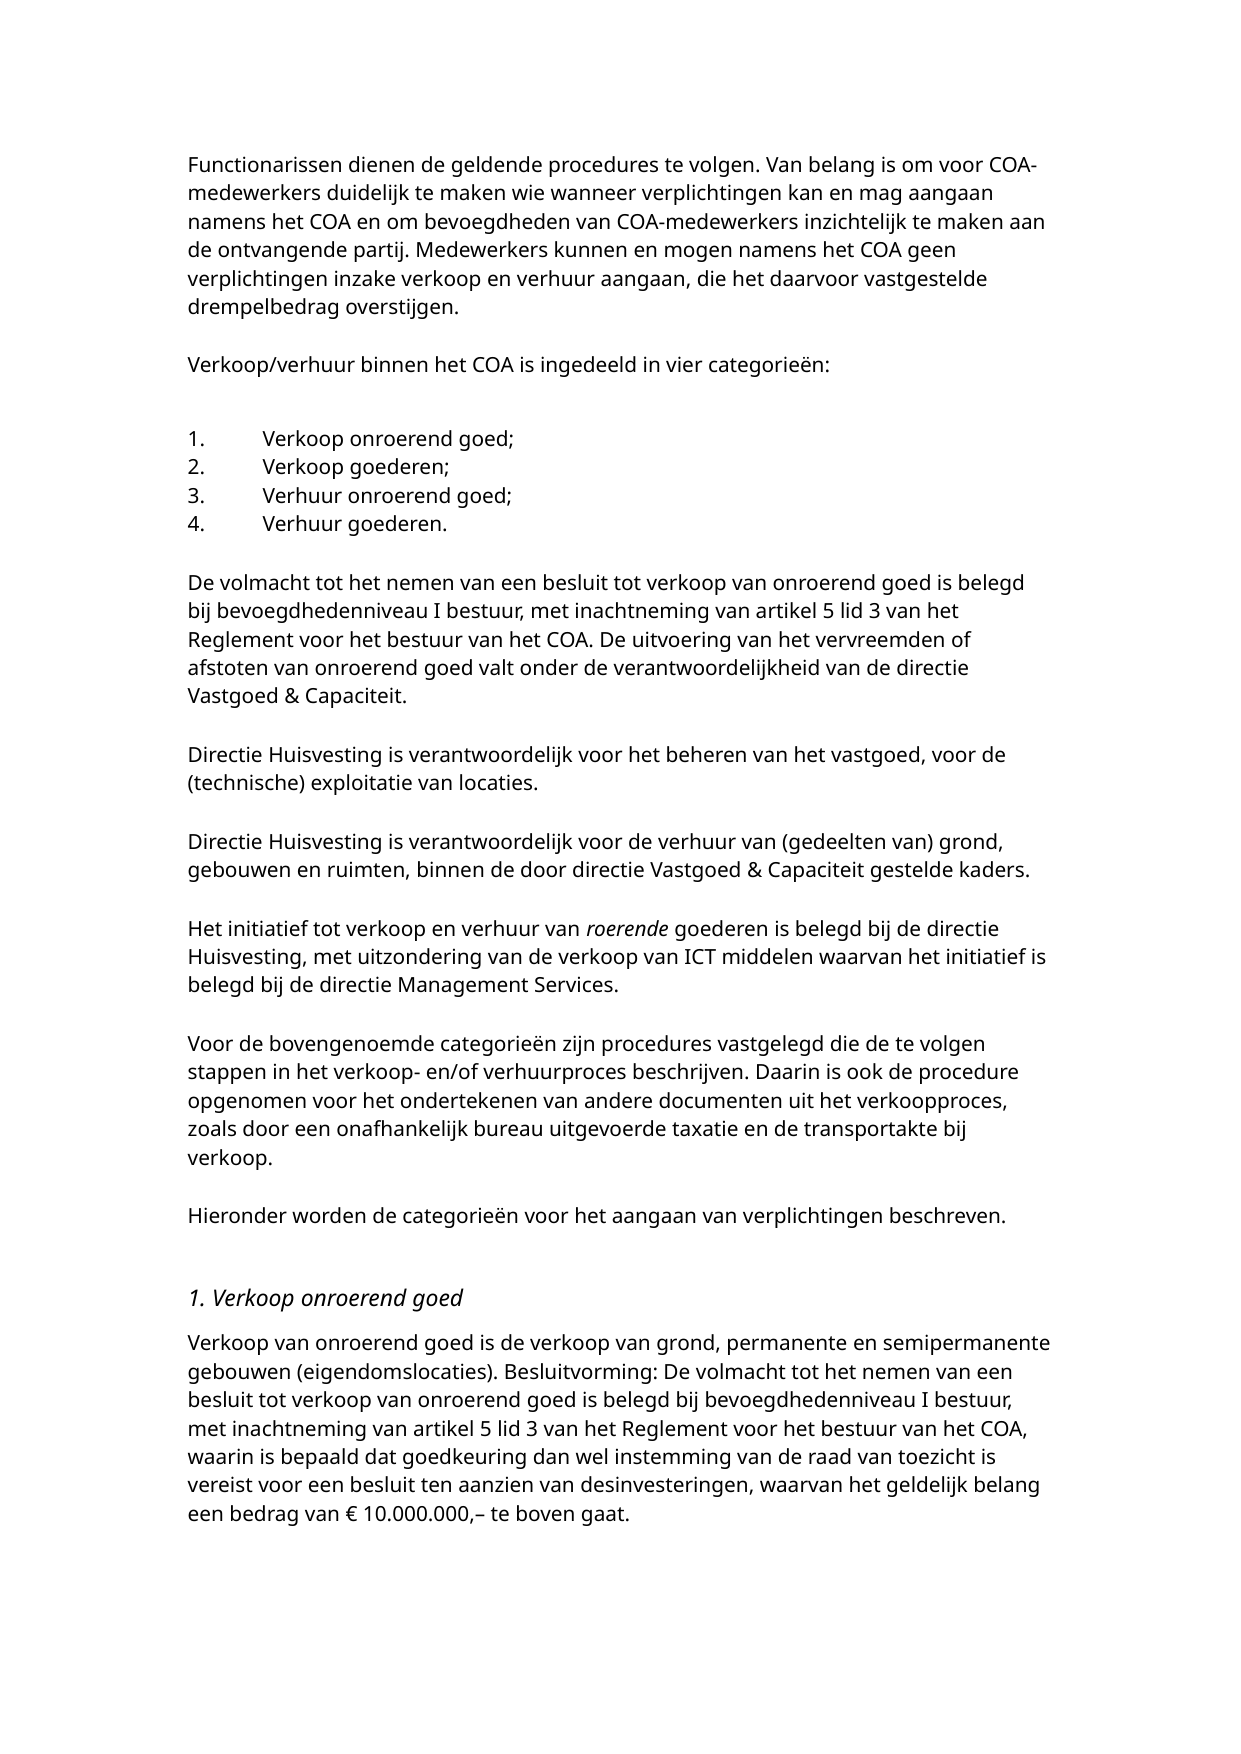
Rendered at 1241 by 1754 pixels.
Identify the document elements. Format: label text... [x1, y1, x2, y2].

subtitle 1. Verkoop onroerend goed [187, 1282, 1053, 1313]
text Hieronder worden de categorieën voor het aangaan van verplichtingen beschreven. [187, 1201, 1053, 1230]
text De volmacht tot het nemen van een besluit tot verkoop van onroerend goed is belegd bij bevoegdhedenniveau I bestuur, met inachtneming van artikel 5 lid 3 van het Reglement voor het bestuur van het COA. De uitvoering van het vervreemden of afstoten van onroerend goed valt onder de verantwoordelijkheid van de directie Vastgoed & Capaciteit. [187, 568, 1053, 710]
text Functionarissen dienen de geldende procedures te volgen. Van belang is om voor COA-medewerkers duidelijk te maken wie wanneer verplichtingen kan en mag aangaan namens het COA en om bevoegdheden van COA-medewerkers inzichtelijk te maken aan de ontvangende partij. Medewerkers kunnen en mogen namens het COA geen verplichtingen inzake verkoop en verhuur aangaan, die het daarvoor vastgestelde drempelbedrag overstijgen. [187, 150, 1053, 321]
list Verkoop goederen; [187, 452, 1053, 481]
list Verkoop onroerend goed; [187, 424, 1053, 452]
text Verkoop/verhuur binnen het COA is ingedeeld in vier categorieën: [187, 351, 1053, 379]
text Voor de bovengenoemde categorieën zijn procedures vastgelegd die de te volgen stappen in het verkoop- en/of verhuurproces beschrijven. Daarin is ook de procedure opgenomen voor het ondertekenen van andere documenten uit het verkoopproces, zoals door een onafhankelijk bureau uitgevoerde taxatie en de transportakte bij verkoop. [187, 1029, 1053, 1171]
text Directie Huisvesting is verantwoordelijk voor de verhuur van (gedeelten van) grond, gebouwen en ruimten, binnen de door directie Vastgoed & Capaciteit gestelde kaders. [187, 827, 1053, 884]
text Directie Huisvesting is verantwoordelijk voor het beheren van het vastgoed, voor de (technische) exploitatie van locaties. [187, 740, 1053, 797]
text Verkoop van onroerend goed is de verkoop van grond, permanente en semipermanente gebouwen (eigendomslocaties). Besluitvorming: De volmacht tot het nemen van een besluit tot verkoop van onroerend goed is belegd bij bevoegdhedenniveau I bestuur, met inachtneming van artikel 5 lid 3 van het Reglement voor het bestuur van het COA, waarin is bepaald dat goedkeuring dan wel instemming van de raad van toezicht is vereist voor een besluit ten aanzien van desinvesteringen, waarvan het geldelijk belang een bedrag van € 10.000.000,– te boven gaat. [187, 1328, 1053, 1527]
text Het initiatief tot verkoop en verhuur van roerende goederen is belegd bij de directie Huisvesting, met uitzondering van de verkoop van ICT middelen waarvan het initiatief is belegd bij de directie Management Services. [187, 914, 1053, 999]
list Verhuur onroerend goed; [187, 481, 1053, 509]
list Verhuur goederen. [187, 509, 1053, 538]
